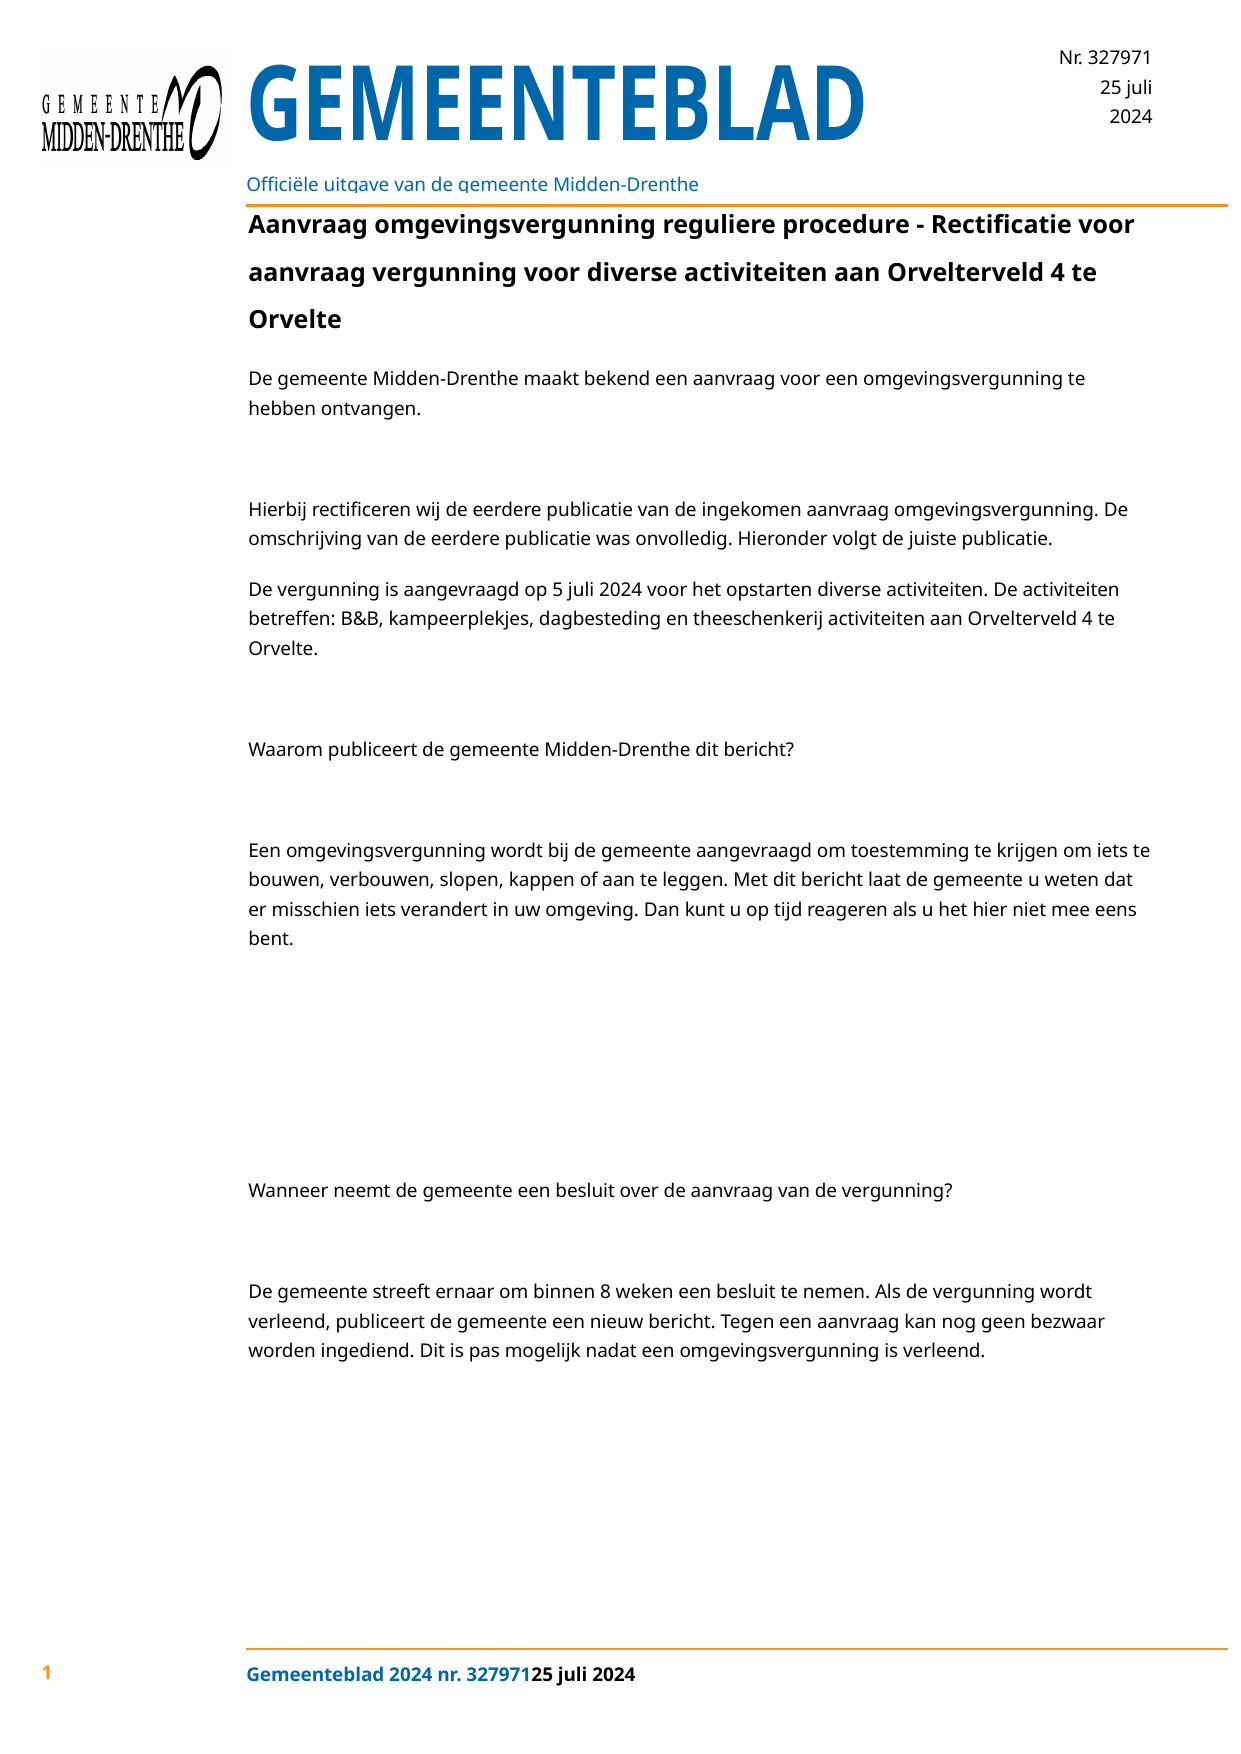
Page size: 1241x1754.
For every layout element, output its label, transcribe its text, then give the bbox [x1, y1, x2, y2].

text De gemeente streeft ernaar om binnen 8 weken een besluit te nemen. Als de vergunning wordt verleend, publiceert de gemeente een nieuw bericht. Tegen een aanvraag kan nog geen bezwaar worden ingediend. Dit is pas mogelijk nadat een omgevingsvergunning is verleend. [248, 1278, 1152, 1363]
text Een omgevingsvergunning wordt bij de gemeente aangevraagd om toestemming te krijgen om iets te bouwen, verbouwen, slopen, kappen of aan te leggen. Met dit bericht laat de gemeente u weten dat er misschien iets verandert in uw omgeving. Dan kunt u op tijd reageren als u het hier niet mee eens bent. [248, 837, 1152, 951]
text Hierbij rectificeren wij de eerdere publicatie van de ingekomen aanvraag omgevingsvergunning. De omschrijving van de eerdere publicatie was onvolledig. Hieronder volgt de juiste publicatie. [248, 496, 1152, 551]
text De gemeente Midden-Drenthe maakt bekend een aanvraag voor een omgevingsvergunning te hebben ontvangen. [248, 366, 1152, 421]
text De vergunning is aangevraagd op 5 juli 2024 voor het opstarten diverse activiteiten. De activiteiten betreffen: B&B, kampeerplekjes, dagbesteding en theeschenkerij activiteiten aan Orvelterveld 4 te Orvelte. [248, 576, 1152, 661]
text Aanvraag omgevingsvergunning reguliere procedure - Rectificatie voor aanvraag vergunning voor diverse activiteiten aan Orvelterveld 4 te Orvelte [248, 207, 1152, 336]
text Wanneer neemt de gemeente een besluit over de aanvraag van de vergunning? [248, 1178, 1152, 1203]
text Waarom publiceert de gemeente Midden-Drenthe dit bericht? [248, 736, 1152, 762]
picture [41, 47, 231, 172]
